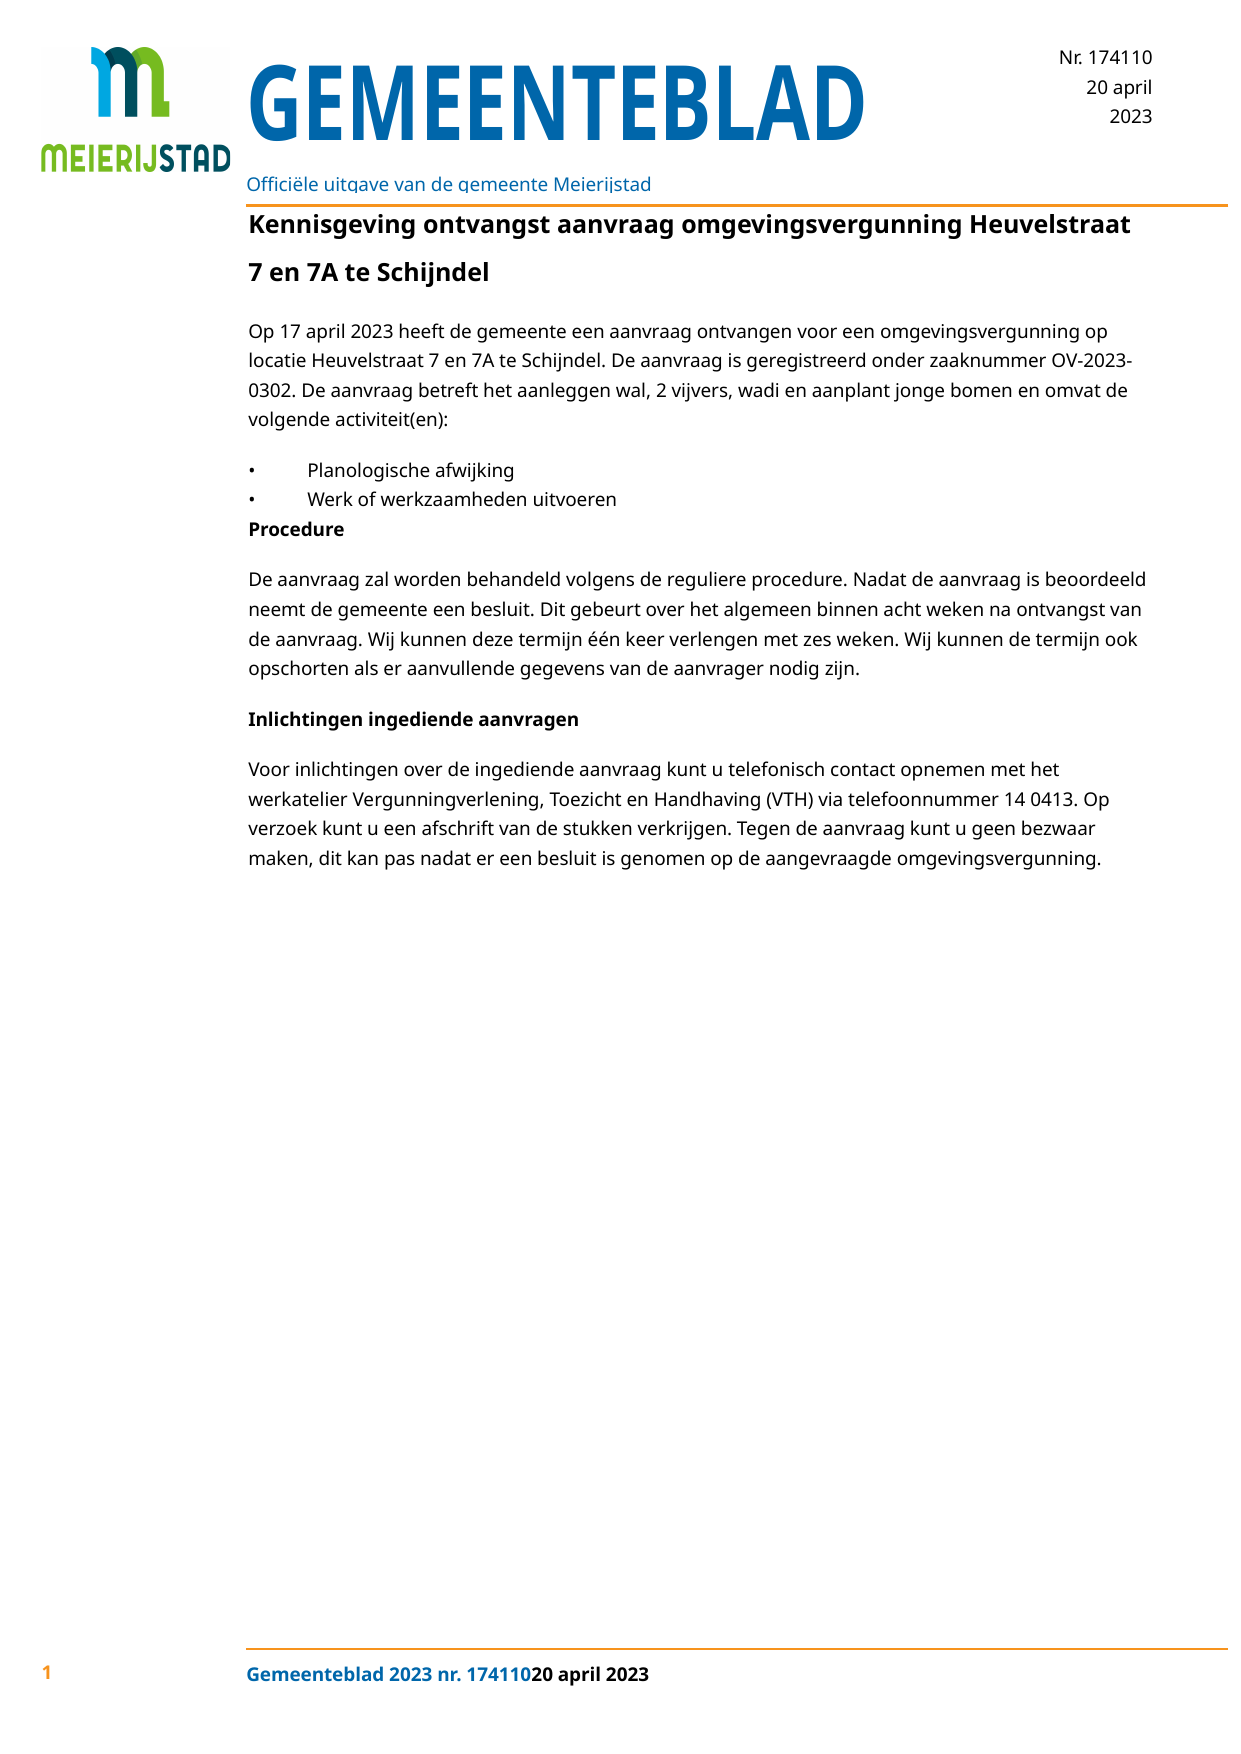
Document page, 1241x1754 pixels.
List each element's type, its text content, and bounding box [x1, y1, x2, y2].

text De aanvraag zal worden behandeld volgens de reguliere procedure. Nadat de aanvraag is beoordeeld neemt de gemeente een besluit. Dit gebeurt over het algemeen binnen acht weken na ontvangst van de aanvraag. Wij kunnen deze termijn één keer verlengen met zes weken. Wij kunnen de termijn ook opschorten als er aanvullende gegevens van de aanvrager nodig zijn. [248, 567, 1152, 681]
list Planologische afwijking [248, 457, 1152, 483]
text Procedure [248, 516, 1152, 542]
text Kennisgeving ontvangst aanvraag omgevingsvergunning Heuvelstraat 7 en 7A te Schijndel [248, 207, 1152, 288]
picture [41, 47, 231, 172]
text Op 17 april 2023 heeft de gemeente een aanvraag ontvangen voor een omgevingsvergunning op locatie Heuvelstraat 7 en 7A te Schijndel. De aanvraag is geregistreerd onder zaaknummer OV-2023-0302. De aanvraag betreft het aanleggen wal, 2 vijvers, wadi en aanplant jonge bomen en omvat de volgende activiteit(en): [248, 318, 1152, 432]
text Inlichtingen ingediende aanvragen [248, 706, 1152, 732]
list Werk of werkzaamheden uitvoeren [248, 487, 1152, 512]
text Voor inlichtingen over de ingediende aanvraag kunt u telefonisch contact opnemen met het werkatelier Vergunningverlening, Toezicht en Handhaving (VTH) via telefoonnummer 14 0413. Op verzoek kunt u een afschrift van de stukken verkrijgen. Tegen de aanvraag kunt u geen bezwaar maken, dit kan pas nadat er een besluit is genomen op de aangevraagde omgevingsvergunning. [248, 756, 1152, 871]
